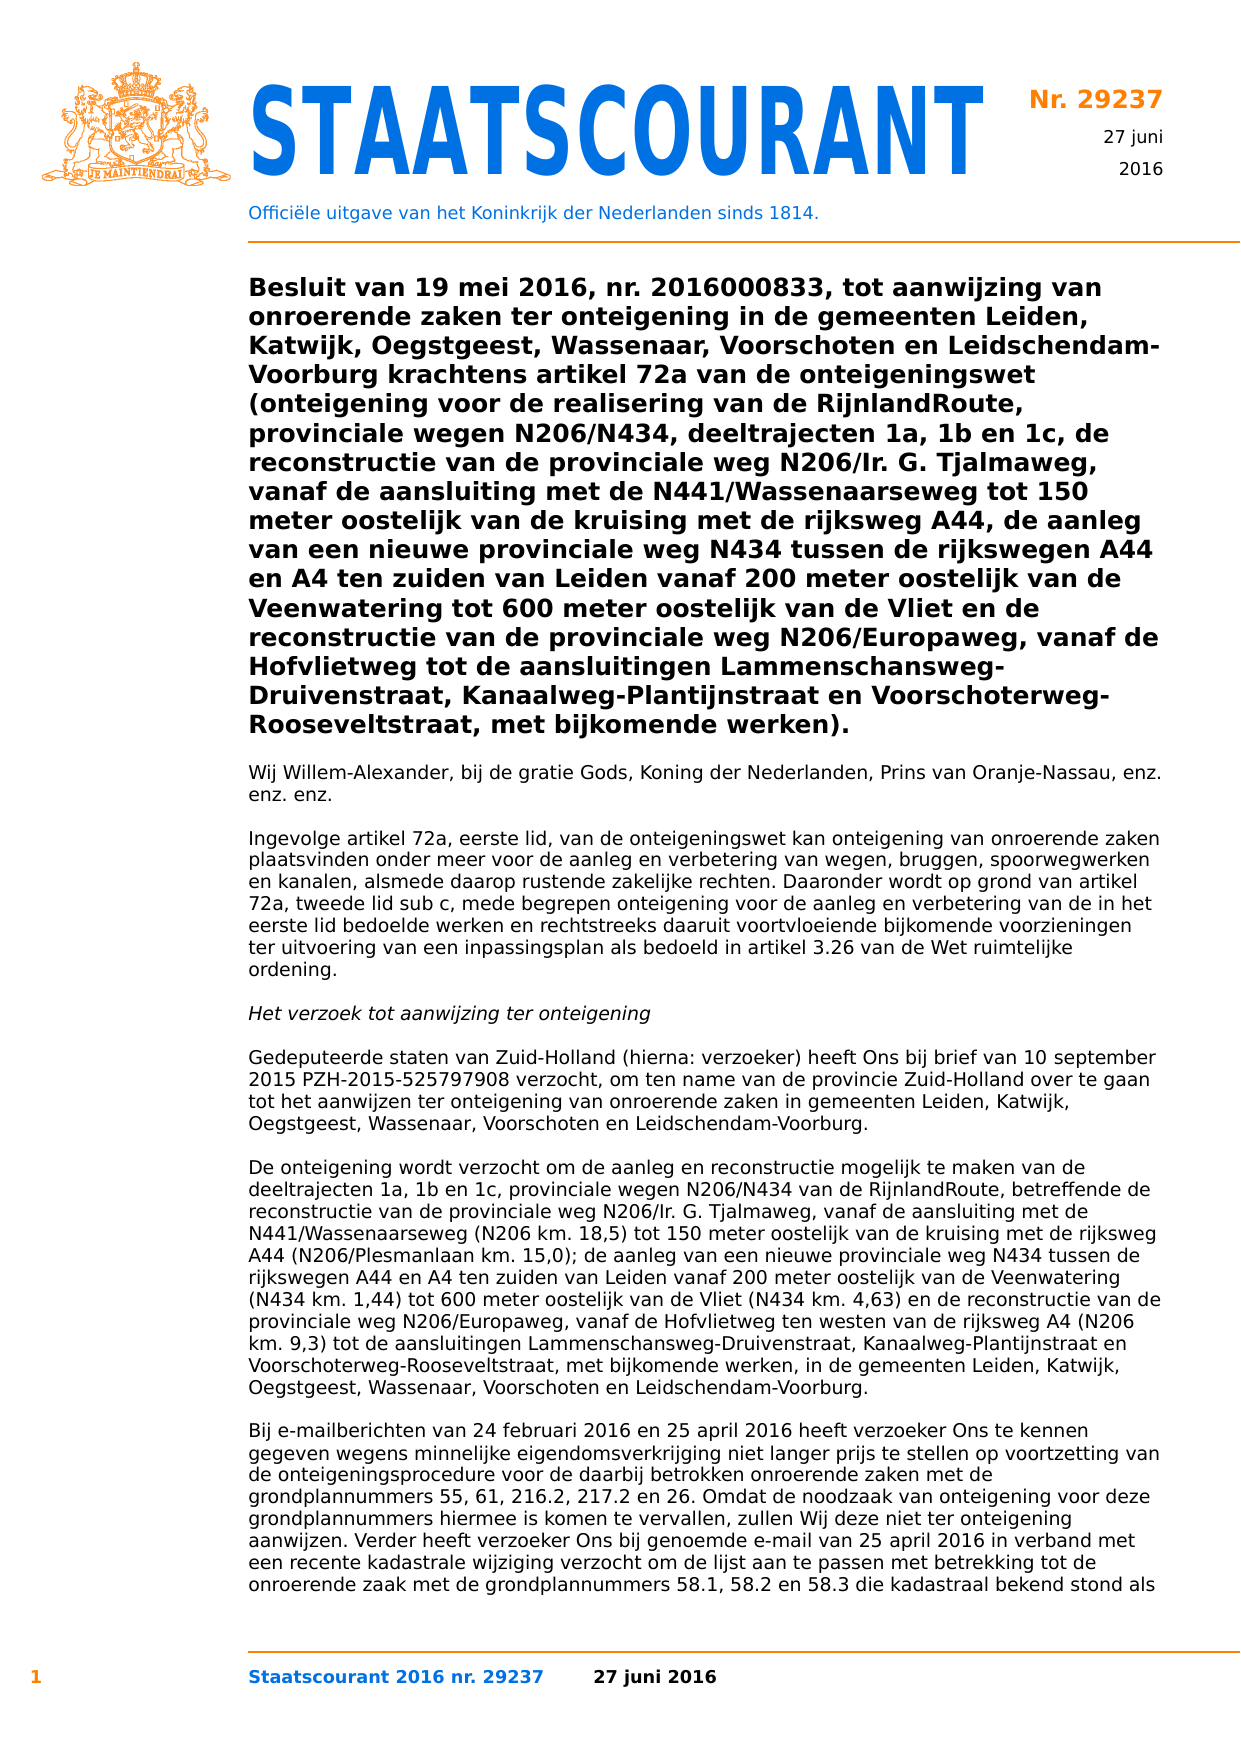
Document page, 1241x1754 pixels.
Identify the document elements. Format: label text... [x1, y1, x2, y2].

table_cell 2016 [998, 153, 1240, 203]
text Ingevolge artikel 72a, eerste lid, van de onteigeningswet kan onteigening van onroerende zaken plaatsvinden onder meer voor de aanleg en verbetering van wegen, bruggen, spoorwegwerken en kanalen, alsmede daarop rustende zakelijke rechten. Daaronder wordt op grond van artikel 72a, tweede lid sub c, mede begrepen onteigening voor de aanleg en verbetering van de in het eerste lid bedoelde werken en rechtstreeks daaruit voortvloeiende bijkomende voorzieningen ter uitvoering van een inpassingsplan als bedoeld in artikel 3.26 van de Wet ruimtelijke ordening. [248, 827, 1163, 981]
text Gedeputeerde staten van Zuid-Holland (hierna: verzoeker) heeft Ons bij brief van 10 september 2015 PZH-2015-525797908 verzocht, om ten name van de provincie Zuid-Holland over te gaan tot het aanwijzen ter onteigening van onroerende zaken in gemeenten Leiden, Katwijk, Oegstgeest, Wassenaar, Voorschoten en Leidschendam-Voorburg. [248, 1047, 1163, 1135]
table_header STAATSCOURANT [248, 62, 998, 203]
table_cell 27 juni [998, 121, 1240, 153]
text De onteigening wordt verzocht om de aanleg en reconstructie mogelijk te maken van de deeltrajecten 1a, 1b en 1c, provinciale wegen N206/N434 van de RijnlandRoute, betreffende de reconstructie van de provinciale weg N206/Ir. G. Tjalmaweg, vanaf de aansluiting met de N441/Wassenaarseweg (N206 km. 18,5) tot 150 meter oostelijk van de kruising met de rijksweg A44 (N206/Plesmanlaan km. 15,0); de aanleg van een nieuwe provinciale weg N434 tussen de rijkswegen A44 en A4 ten zuiden van Leiden vanaf 200 meter oostelijk van de Veenwatering (N434 km. 1,44) tot 600 meter oostelijk van de Vliet (N434 km. 4,63) en de reconstructie van de provinciale weg N206/Europaweg, vanaf de Hofvlietweg ten westen van de rijksweg A4 (N206 km. 9,3) tot de aansluitingen Lammenschansweg-Druivenstraat, Kanaalweg-Plantijnstraat en Voorschoterweg-Rooseveltstraat, met bijkomende werken, in de gemeenten Leiden, Katwijk, Oegstgeest, Wassenaar, Voorschoten en Leidschendam-Voorburg. [248, 1157, 1163, 1398]
picture [41, 62, 231, 186]
text Bij e-mailberichten van 24 februari 2016 en 25 april 2016 heeft verzoeker Ons te kennen gegeven wegens minnelijke eigendomsverkrijging niet langer prijs te stellen op voortzetting van de onteigeningsprocedure voor de daarbij betrokken onroerende zaken met de grondplannummers 55, 61, 216.2, 217.2 en 26. Omdat de noodzaak van onteigening voor deze grondplannummers hiermee is komen te vervallen, zullen Wij deze niet ter onteigening aanwijzen. Verder heeft verzoeker Ons bij genoemde e-mail van 25 april 2016 in verband met een recente kadastrale wijziging verzocht om de lijst aan te passen met betrekking tot de onroerende zaak met de grondplannummers 58.1, 58.2 en 58.3 die kadastraal bekend stond als [248, 1420, 1163, 1596]
subtitle Het verzoek tot aanwijzing ter onteigening [248, 1003, 1163, 1025]
text Wij Willem-Alexander, bij de gratie Gods, Koning der Nederlanden, Prins van Oranje-Nassau, enz. enz. enz. [248, 762, 1163, 806]
table_header [25, 62, 248, 241]
subtitle Besluit van 19 mei 2016, nr. 2016000833, tot aanwijzing van onroerende zaken ter onteigening in de gemeenten Leiden, Katwijk, Oegstgeest, Wassenaar, Voorschoten en Leidschendam-Voorburg krachtens artikel 72a van de onteigeningswet (onteigening voor de realisering van de RijnlandRoute, provinciale wegen N206/N434, deeltrajecten 1a, 1b en 1c, de reconstructie van de provinciale weg N206/Ir. G. Tjalmaweg, vanaf de aansluiting met de N441/Wassenaarseweg tot 150 meter oostelijk van de kruising met de rijksweg A44, de aanleg van een nieuwe provinciale weg N434 tussen de rijkswegen A44 en A4 ten zuiden van Leiden vanaf 200 meter oostelijk van de Veenwatering tot 600 meter oostelijk van de Vliet en de reconstructie van de provinciale weg N206/Europaweg, vanaf de Hofvlietweg tot de aansluitingen Lammenschansweg-Druivenstraat, Kanaalweg-Plantijnstraat en Voorschoterweg-Rooseveltstraat, met bijkomende werken). [248, 273, 1163, 740]
table_header Nr. 29237 [998, 62, 1240, 121]
table_cell Officiële uitgave van het Koninkrijk der Nederlanden sinds 1814. [248, 203, 1240, 241]
